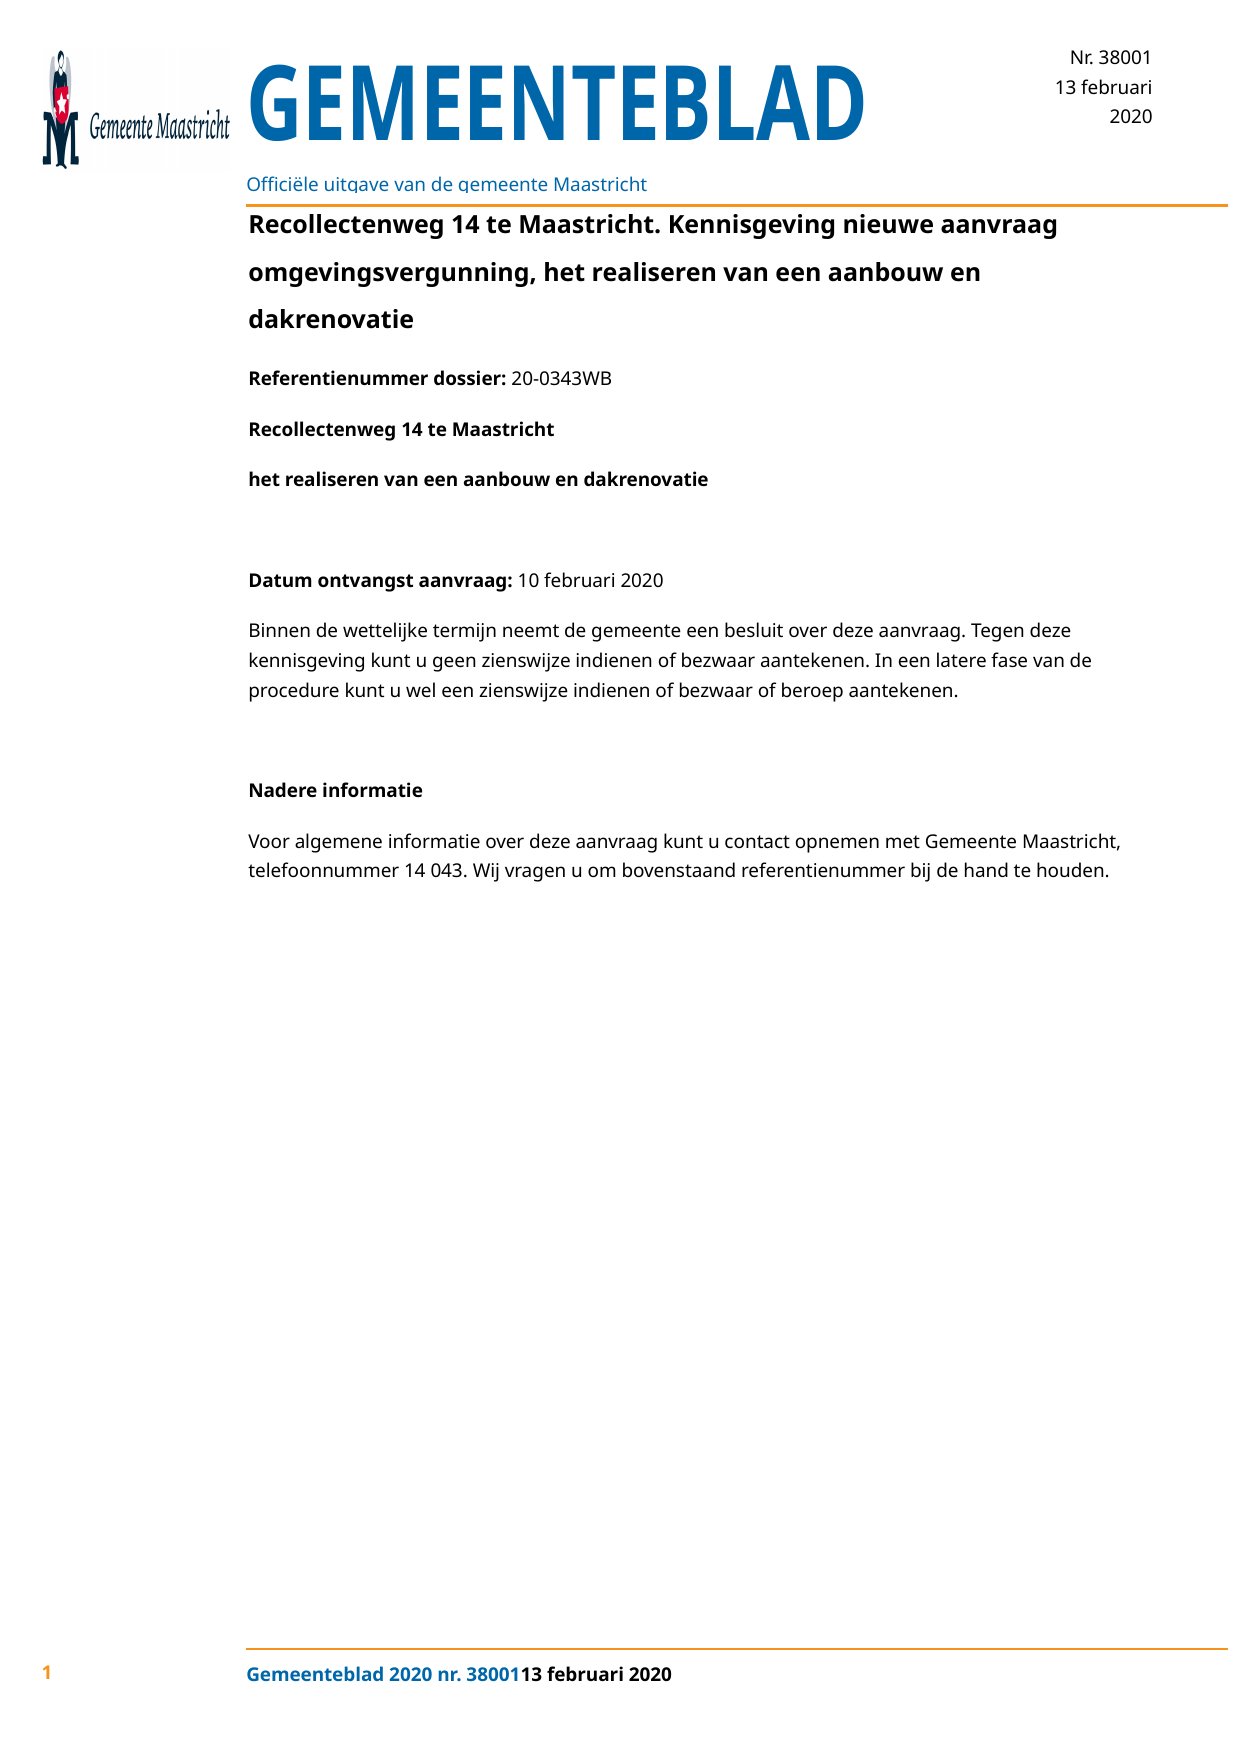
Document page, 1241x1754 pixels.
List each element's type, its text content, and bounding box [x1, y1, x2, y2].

text Nadere informatie [248, 778, 1152, 803]
text Recollectenweg 14 te Maastricht [248, 416, 1152, 442]
text Voor algemene informatie over deze aanvraag kunt u contact opnemen met Gemeente Maastricht, telefoonnummer 14 043. Wij vragen u om bovenstaand referentienummer bij de hand te houden. [248, 828, 1152, 883]
text Recollectenweg 14 te Maastricht. Kennisgeving nieuwe aanvraag omgevingsvergunning, het realiseren van een aanbouw en dakrenovatie [248, 207, 1152, 336]
text Binnen de wettelijke termijn neemt de gemeente een besluit over deze aanvraag. Tegen deze kennisgeving kunt u geen zienswijze indienen of bezwaar aantekenen. In een latere fase van de procedure kunt u wel een zienswijze indienen of bezwaar of beroep aantekenen. [248, 618, 1152, 702]
text het realiseren van een aanbouw en dakrenovatie [248, 466, 1152, 492]
text Datum ontvangst aanvraag: 10 februari 2020 [248, 567, 1152, 593]
text Referentienummer dossier: 20-0343WB [248, 366, 1152, 391]
picture [41, 47, 231, 172]
